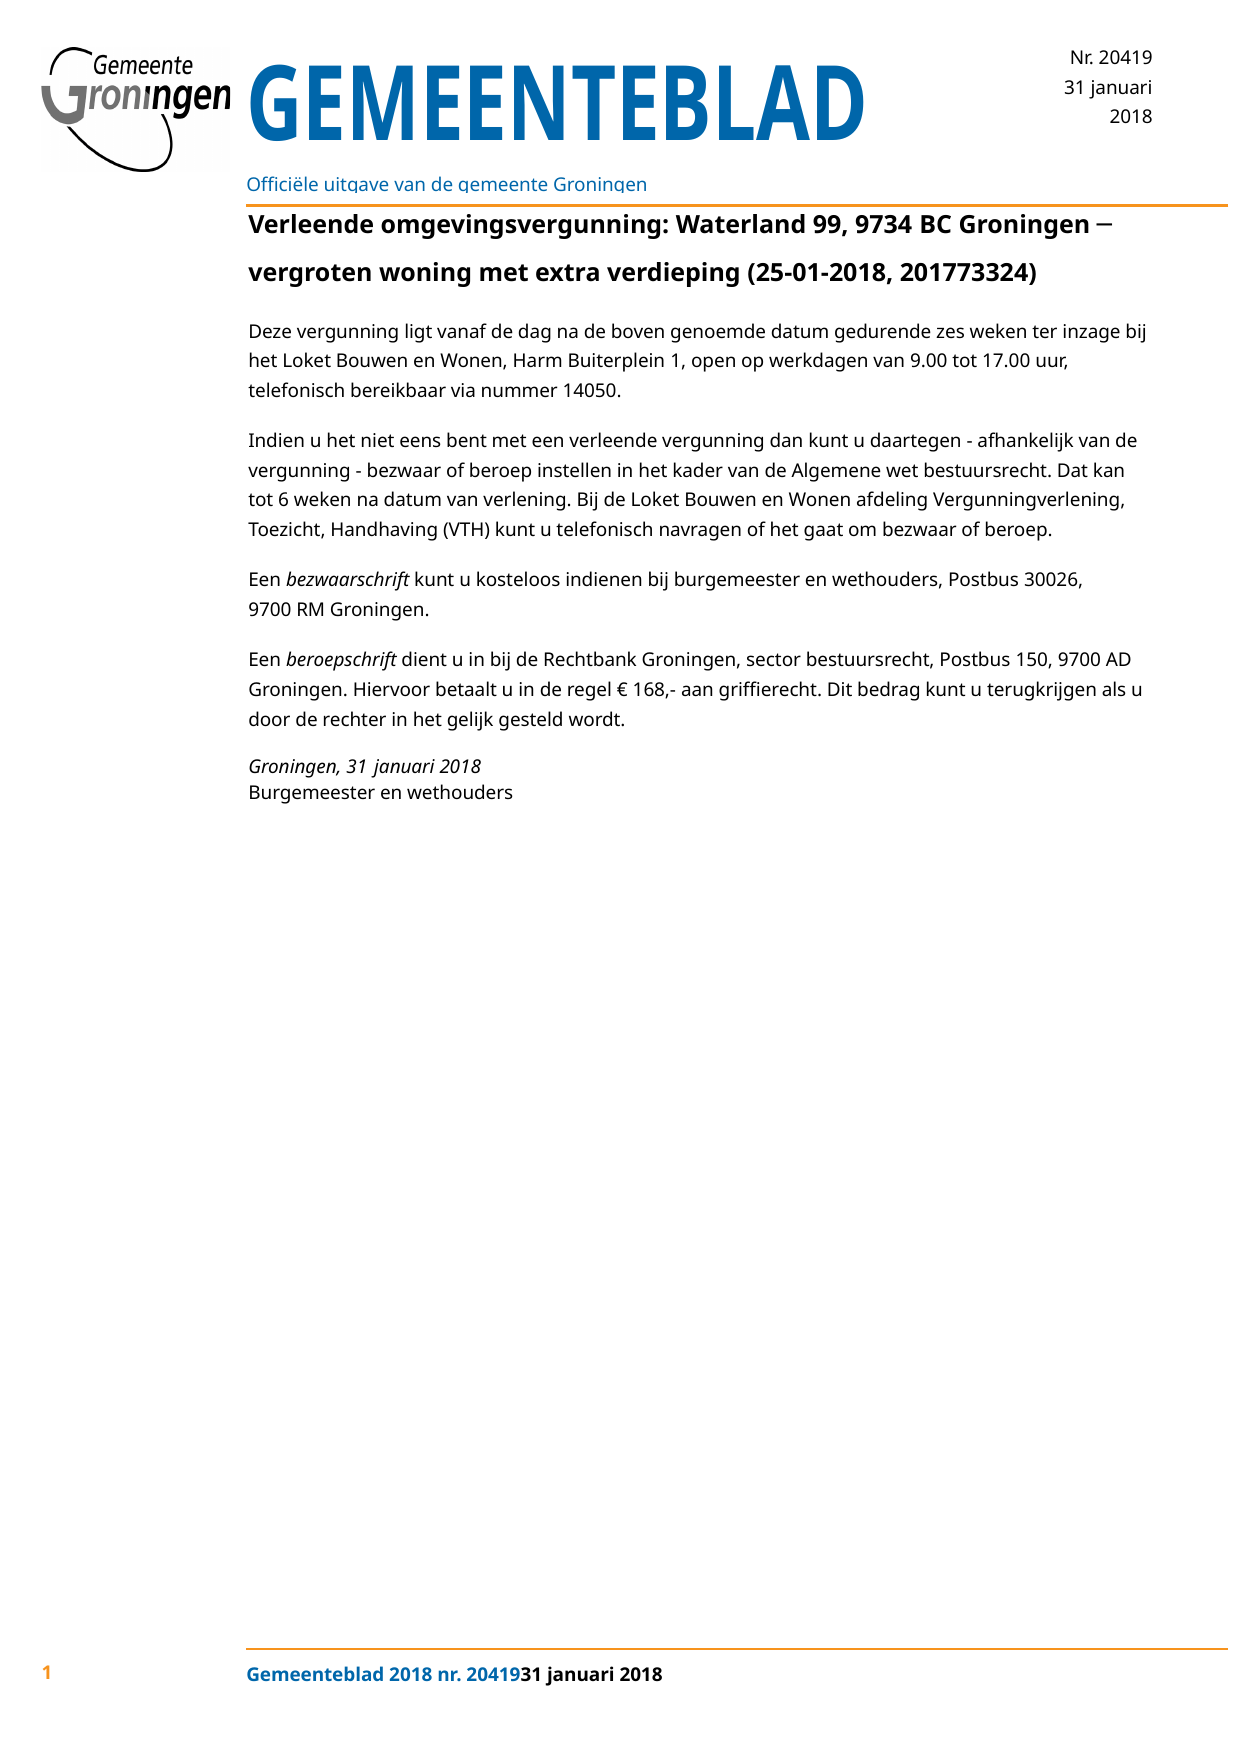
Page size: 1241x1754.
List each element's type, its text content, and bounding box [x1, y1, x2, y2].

text Groningen, 31 januari 2018 [248, 754, 1152, 779]
text Een beroepschrift dient u in bij de Rechtbank Groningen, sector bestuursrecht, Postbus 150, 9700 AD Groningen. Hiervoor betaalt u in de regel € 168,- aan griffierecht. Dit bedrag kunt u terugkrijgen als u door de rechter in het gelijk gesteld wordt. [248, 647, 1152, 732]
picture [41, 47, 231, 172]
text Een bezwaarschrift kunt u kosteloos indienen bij burgemeester en wethouders, Postbus 30026, 9700 RM Groningen. [248, 567, 1152, 622]
text Deze vergunning ligt vanaf de dag na de boven genoemde datum gedurende zes weken ter inzage bij het Loket Bouwen en Wonen, Harm Buiterplein 1, open op werkdagen van 9.00 tot 17.00 uur, telefonisch bereikbaar via nummer 14050. [248, 318, 1152, 403]
text Burgemeester en wethouders [248, 779, 1152, 805]
text Indien u het niet eens bent met een verleende vergunning dan kunt u daartegen - afhankelijk van de vergunning - bezwaar of beroep instellen in het kader van de Algemene wet bestuursrecht. Dat kan tot 6 weken na datum van verlening. Bij de Loket Bouwen en Wonen afdeling Vergunningverlening, Toezicht, Handhaving (VTH) kunt u telefonisch navragen of het gaat om bezwaar of beroep. [248, 427, 1152, 542]
text Verleende omgevingsvergunning: Waterland 99, 9734 BC Groningen ─ vergroten woning met extra verdieping (25-01-2018, 201773324) [248, 207, 1152, 288]
